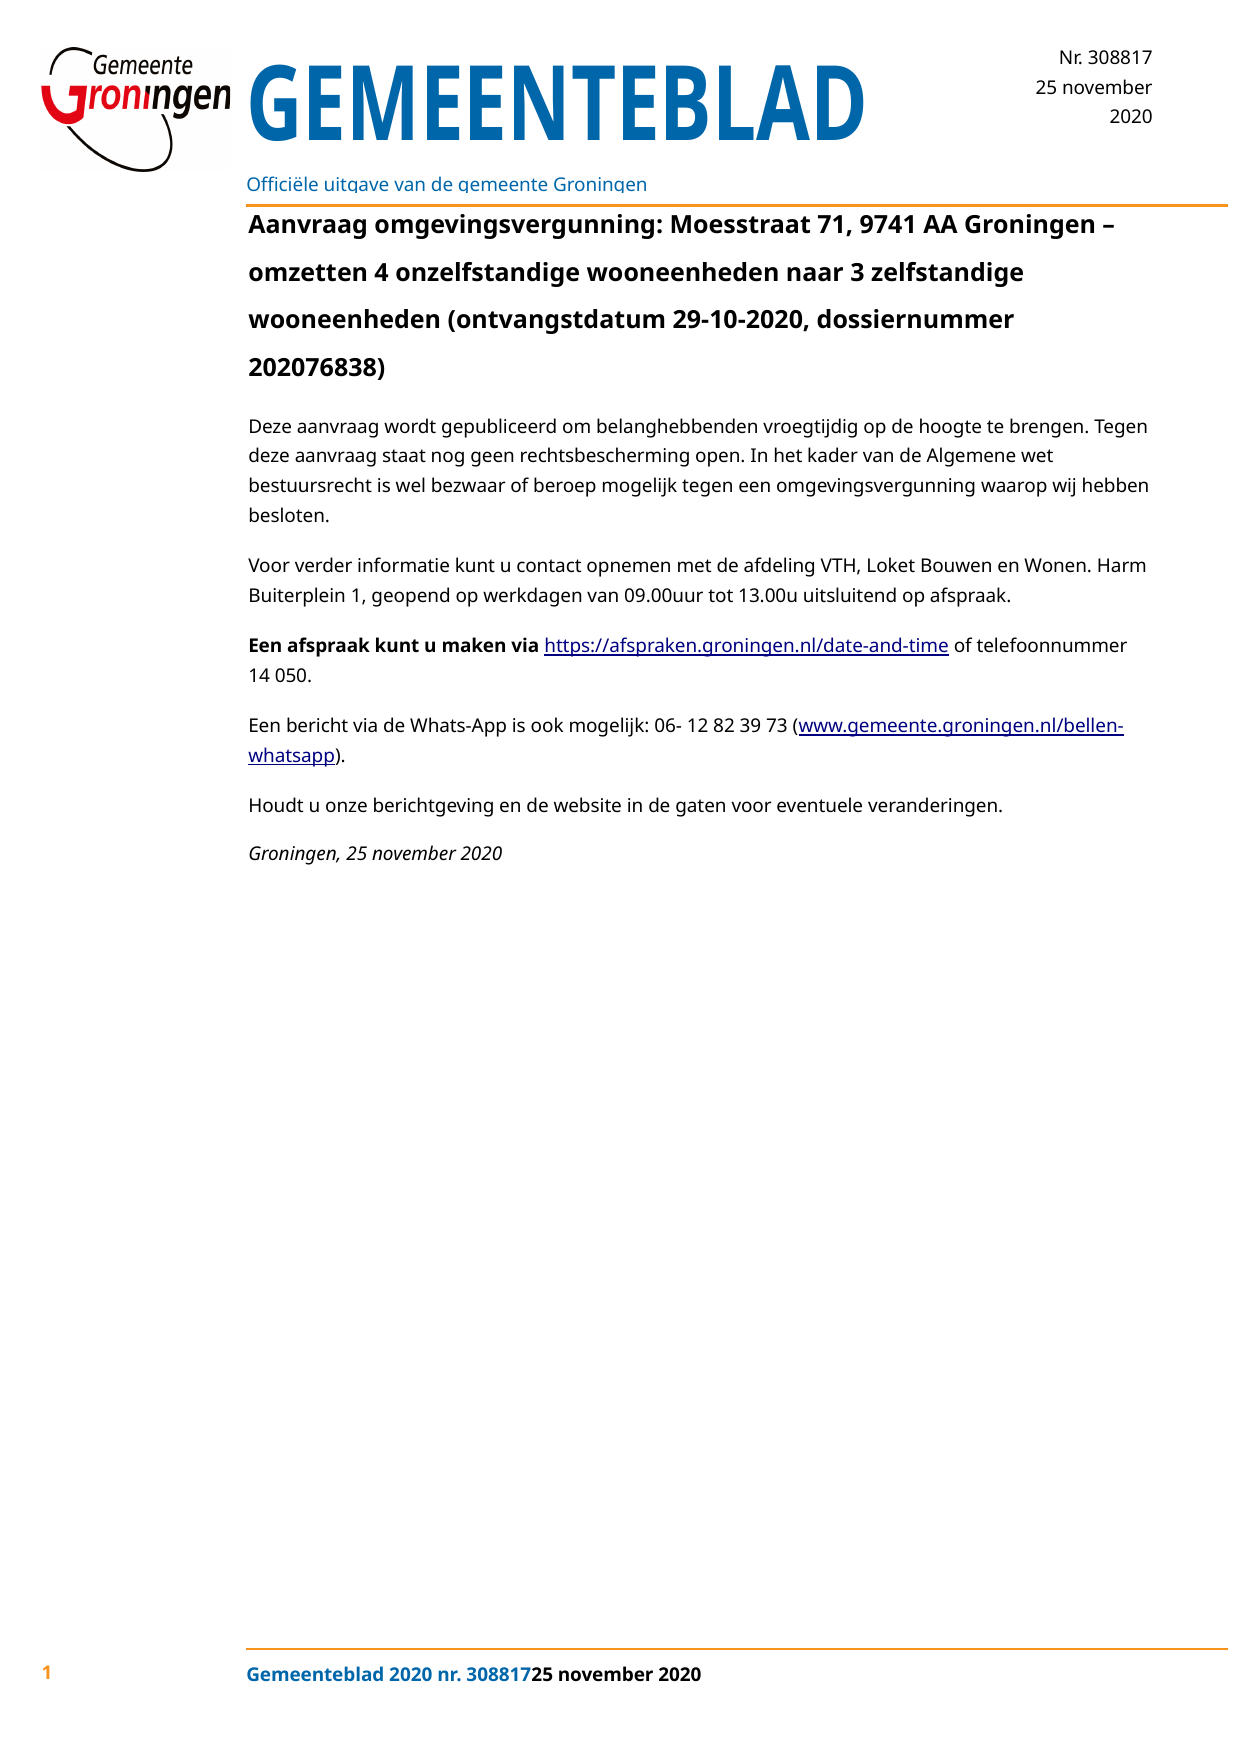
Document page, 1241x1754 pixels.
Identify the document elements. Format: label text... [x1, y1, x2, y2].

text Een afspraak kunt u maken via https://afspraken.groningen.nl/date-and-time of telefoonnummer 14 050. [248, 632, 1152, 688]
text Deze aanvraag wordt gepubliceerd om belanghebbenden vroegtijdig op de hoogte te brengen. Tegen deze aanvraag staat nog geen rechtsbescherming open. In het kader van de Algemene wet bestuursrecht is wel bezwaar of beroep mogelijk tegen een omgevingsvergunning waarop wij hebben besloten. [248, 413, 1152, 528]
text Een bericht via de Whats-App is ook mogelijk: 06- 12 82 39 73 (www.gemeente.groningen.nl/bellen-whatsapp). [248, 712, 1152, 768]
text Groningen, 25 november 2020 [248, 840, 1152, 866]
text Houdt u onze berichtgeving en de website in de gaten voor eventuele veranderingen. [248, 792, 1152, 818]
text Aanvraag omgevingsvergunning: Moesstraat 71, 9741 AA Groningen – omzetten 4 onzelfstandige wooneenheden naar 3 zelfstandige wooneenheden (ontvangstdatum 29-10-2020, dossiernummer 202076838) [248, 207, 1152, 384]
picture [41, 47, 231, 172]
text Voor verder informatie kunt u contact opnemen met de afdeling VTH, Loket Bouwen en Wonen. Harm Buiterplein 1, geopend op werkdagen van 09.00uur tot 13.00u uitsluitend op afspraak. [248, 552, 1152, 608]
